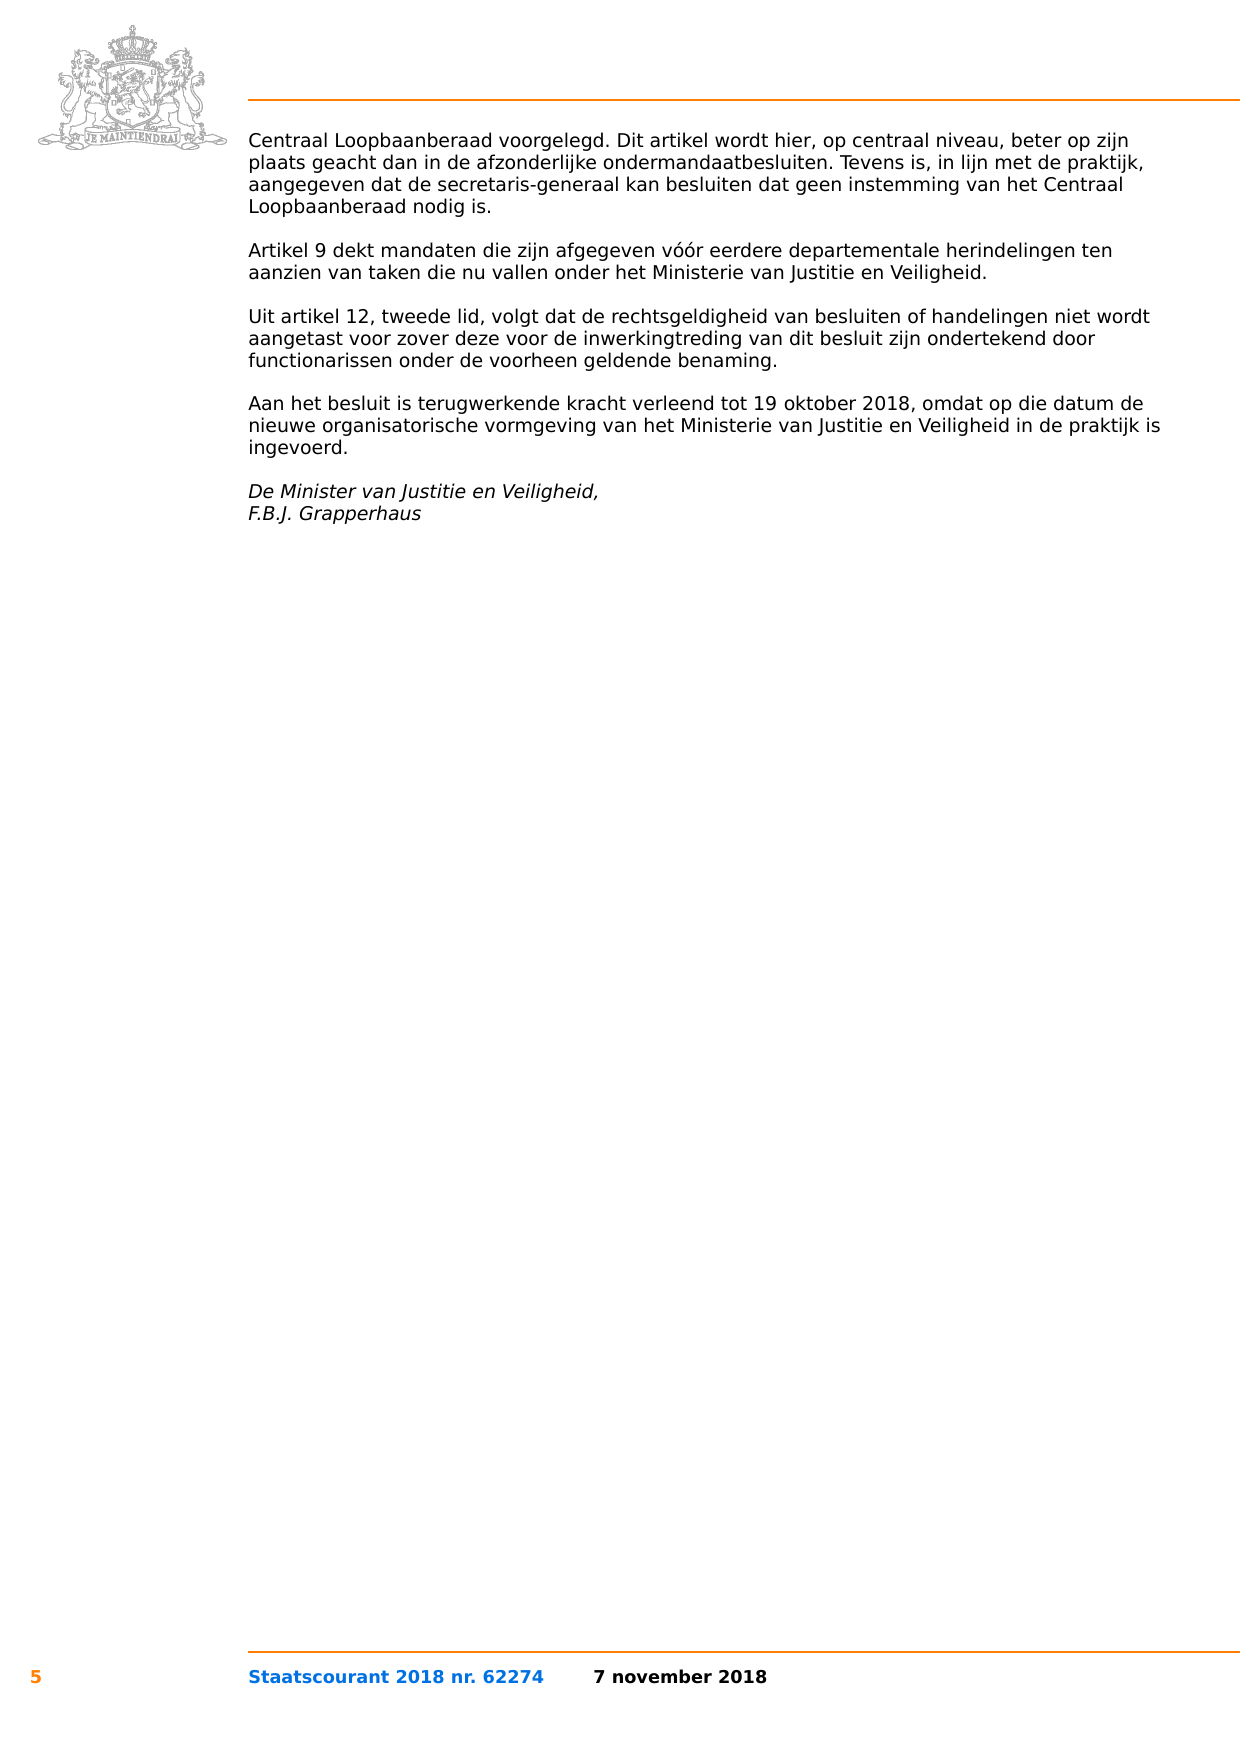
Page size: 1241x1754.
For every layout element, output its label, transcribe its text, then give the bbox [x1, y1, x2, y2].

text De Minister van Justitie en Veiligheid, F.B.J. Grapperhaus [248, 481, 1163, 525]
text Uit artikel 12, tweede lid, volgt dat de rechtsgeldigheid van besluiten of handelingen niet wordt aangetast voor zover deze voor de inwerkingtreding van dit besluit zijn ondertekend door functionarissen onder de voorheen geldende benaming. [248, 306, 1163, 371]
text Artikel 9 dekt mandaten die zijn afgegeven vóór eerdere departementale herindelingen ten aanzien van taken die nu vallen onder het Ministerie van Justitie en Veiligheid. [248, 240, 1163, 284]
picture [38, 25, 227, 150]
text Centraal Loopbaanberaad voorgelegd. Dit artikel wordt hier, op centraal niveau, beter op zijn plaats geacht dan in de afzonderlijke ondermandaatbesluiten. Tevens is, in lijn met de praktijk, aangegeven dat de secretaris-generaal kan besluiten dat geen instemming van het Centraal Loopbaanberaad nodig is. [248, 130, 1163, 218]
text Aan het besluit is terugwerkende kracht verleend tot 19 oktober 2018, omdat op die datum de nieuwe organisatorische vormgeving van het Ministerie van Justitie en Veiligheid in de praktijk is ingevoerd. [248, 393, 1163, 459]
